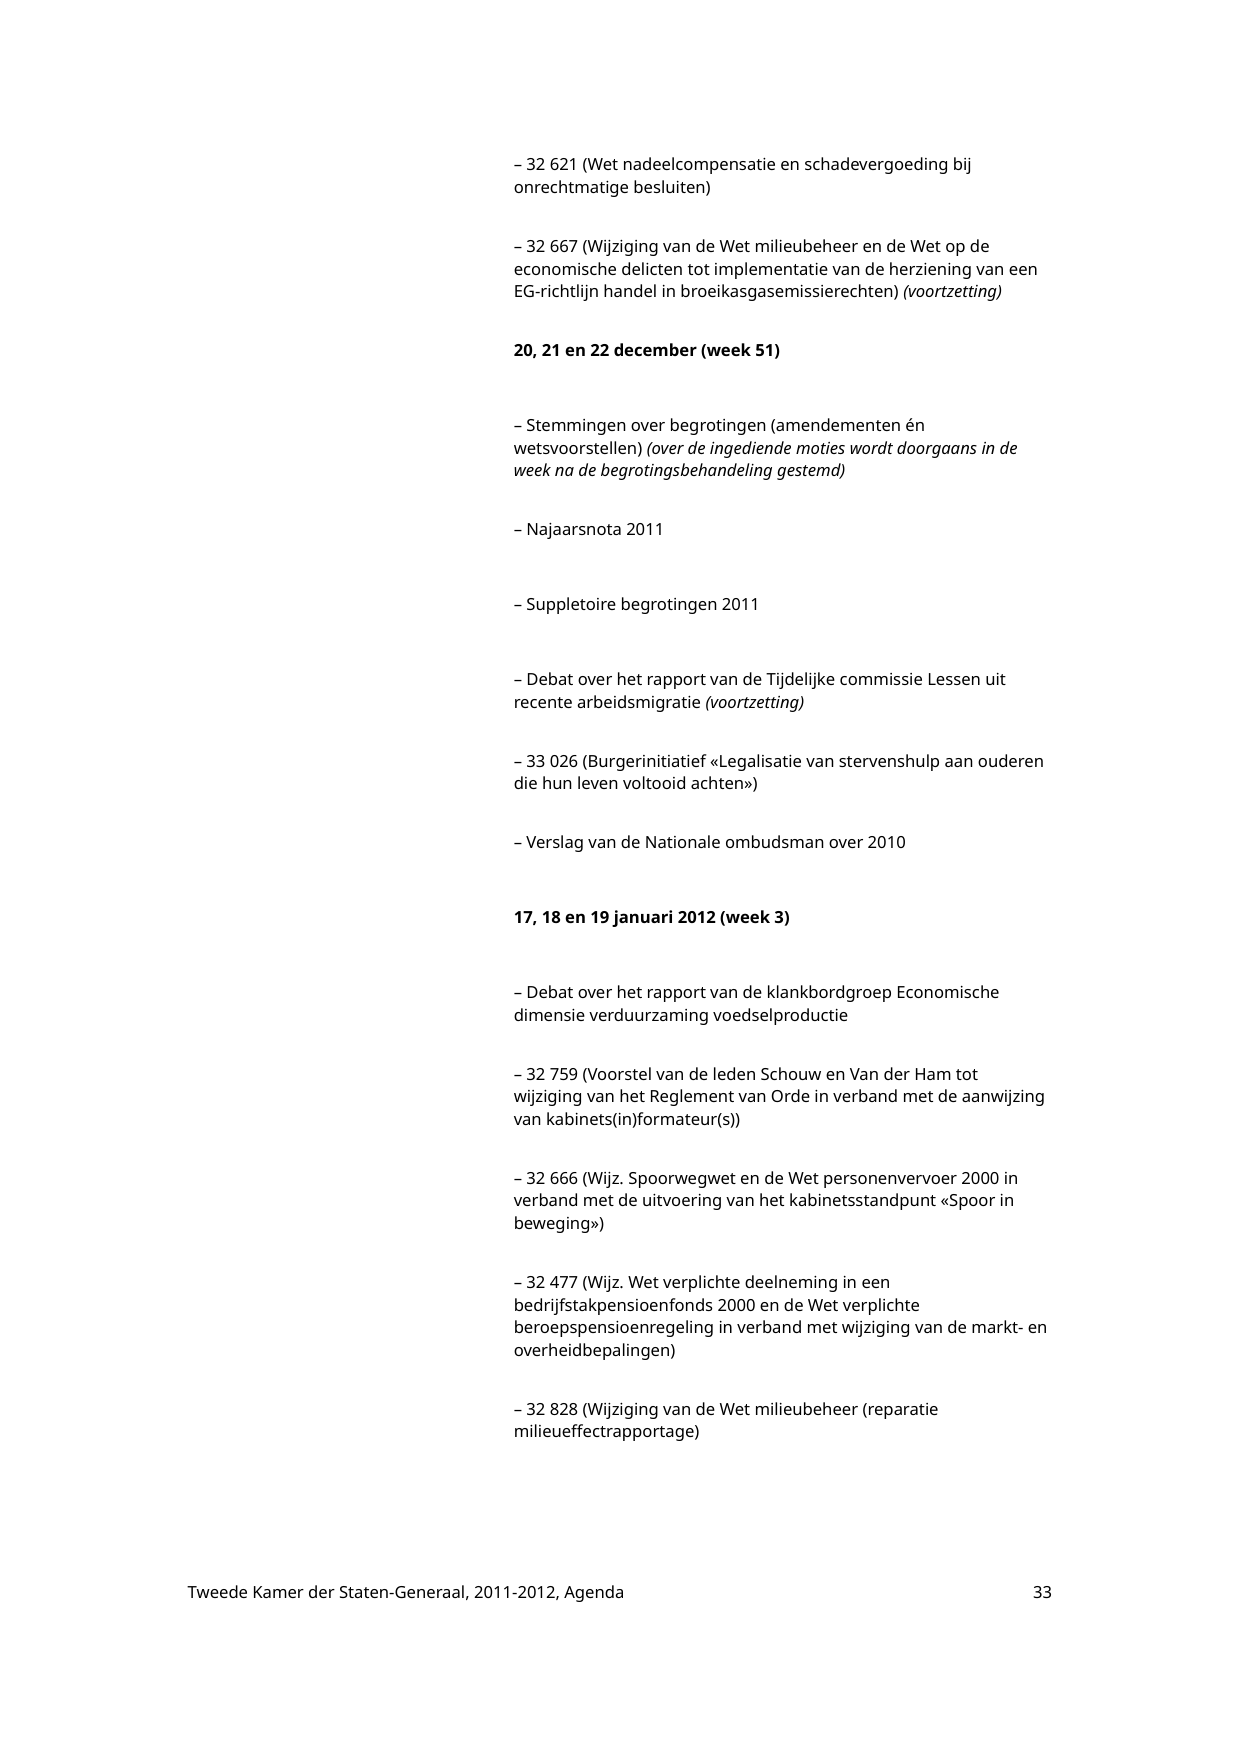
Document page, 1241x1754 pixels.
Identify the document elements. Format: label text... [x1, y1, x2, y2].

table_cell [188, 746, 490, 828]
table_cell [188, 515, 490, 590]
table_cell [490, 150, 510, 231]
table_cell [490, 828, 510, 903]
table_cell [490, 978, 510, 1059]
table_cell [188, 828, 490, 903]
table_cell [490, 746, 510, 828]
table_cell [490, 903, 510, 978]
table_cell [188, 150, 490, 231]
table_cell [188, 590, 490, 665]
table_cell [490, 515, 510, 590]
table_cell – Suppletoire begrotingen 2011 [510, 590, 1053, 665]
table_cell [490, 665, 510, 746]
table_cell – 32 828 (Wijziging van de Wet milieubeheer (reparatie milieueffectrapportage) [510, 1394, 1053, 1461]
table_cell – Stemmingen over begrotingen (amendementen én wetsvoorstellen) (over de ingediende moties wordt doorgaans in de week na de begrotingsbehandeling gestemd) [510, 411, 1053, 515]
table_cell 17, 18 en 19 januari 2012 (week 3) [510, 903, 1053, 978]
table_cell [490, 1394, 510, 1461]
table_cell [490, 336, 510, 411]
table_cell [490, 1059, 510, 1163]
table_cell – Debat over het rapport van de Tijdelijke commissie Lessen uit recente arbeidsmigratie (voortzetting) [510, 665, 1053, 746]
table_cell [188, 903, 490, 978]
table_cell [490, 590, 510, 665]
table_cell – Debat over het rapport van de klankbordgroep Economische dimensie verduurzaming voedselproductie [510, 978, 1053, 1059]
table_cell – 32 667 (Wijziging van de Wet milieubeheer en de Wet op de economische delicten tot implementatie van de herziening van een EG-richtlijn handel in broeikasgasemissierechten) (voortzetting) [510, 231, 1053, 336]
table_cell [188, 336, 490, 411]
table_cell [188, 411, 490, 515]
table_cell [490, 1268, 510, 1394]
table_cell – 32 759 (Voorstel van de leden Schouw en Van der Ham tot wijziging van het Reglement van Orde in verband met de aanwijzing van kabinets(in)formateur(s)) [510, 1059, 1053, 1163]
table_cell – Verslag van de Nationale ombudsman over 2010 [510, 828, 1053, 903]
table_cell [490, 231, 510, 336]
table_cell [188, 1268, 490, 1394]
table_cell [188, 978, 490, 1059]
table_cell [188, 1059, 490, 1163]
table_cell – Najaarsnota 2011 [510, 515, 1053, 590]
table_cell [490, 1163, 510, 1267]
table_cell [490, 411, 510, 515]
table_cell – 33 026 (Burgerinitiatief «Legalisatie van stervenshulp aan ouderen die hun leven voltooid achten») [510, 746, 1053, 828]
table_cell [188, 665, 490, 746]
table_cell [188, 231, 490, 336]
table_cell – 32 621 (Wet nadeelcompensatie en schadevergoeding bij onrechtmatige besluiten) [510, 150, 1053, 231]
table_cell [188, 1394, 490, 1461]
table_cell 20, 21 en 22 december (week 51) [510, 336, 1053, 411]
table_cell [188, 1163, 490, 1267]
table_cell – 32 477 (Wijz. Wet verplichte deelneming in een bedrijfstakpensioenfonds 2000 en de Wet verplichte beroepspensioenregeling in verband met wijziging van de markt- en overheidbepalingen) [510, 1268, 1053, 1394]
table_cell – 32 666 (Wijz. Spoorwegwet en de Wet personenvervoer 2000 in verband met de uitvoering van het kabinetsstandpunt «Spoor in beweging») [510, 1163, 1053, 1267]
